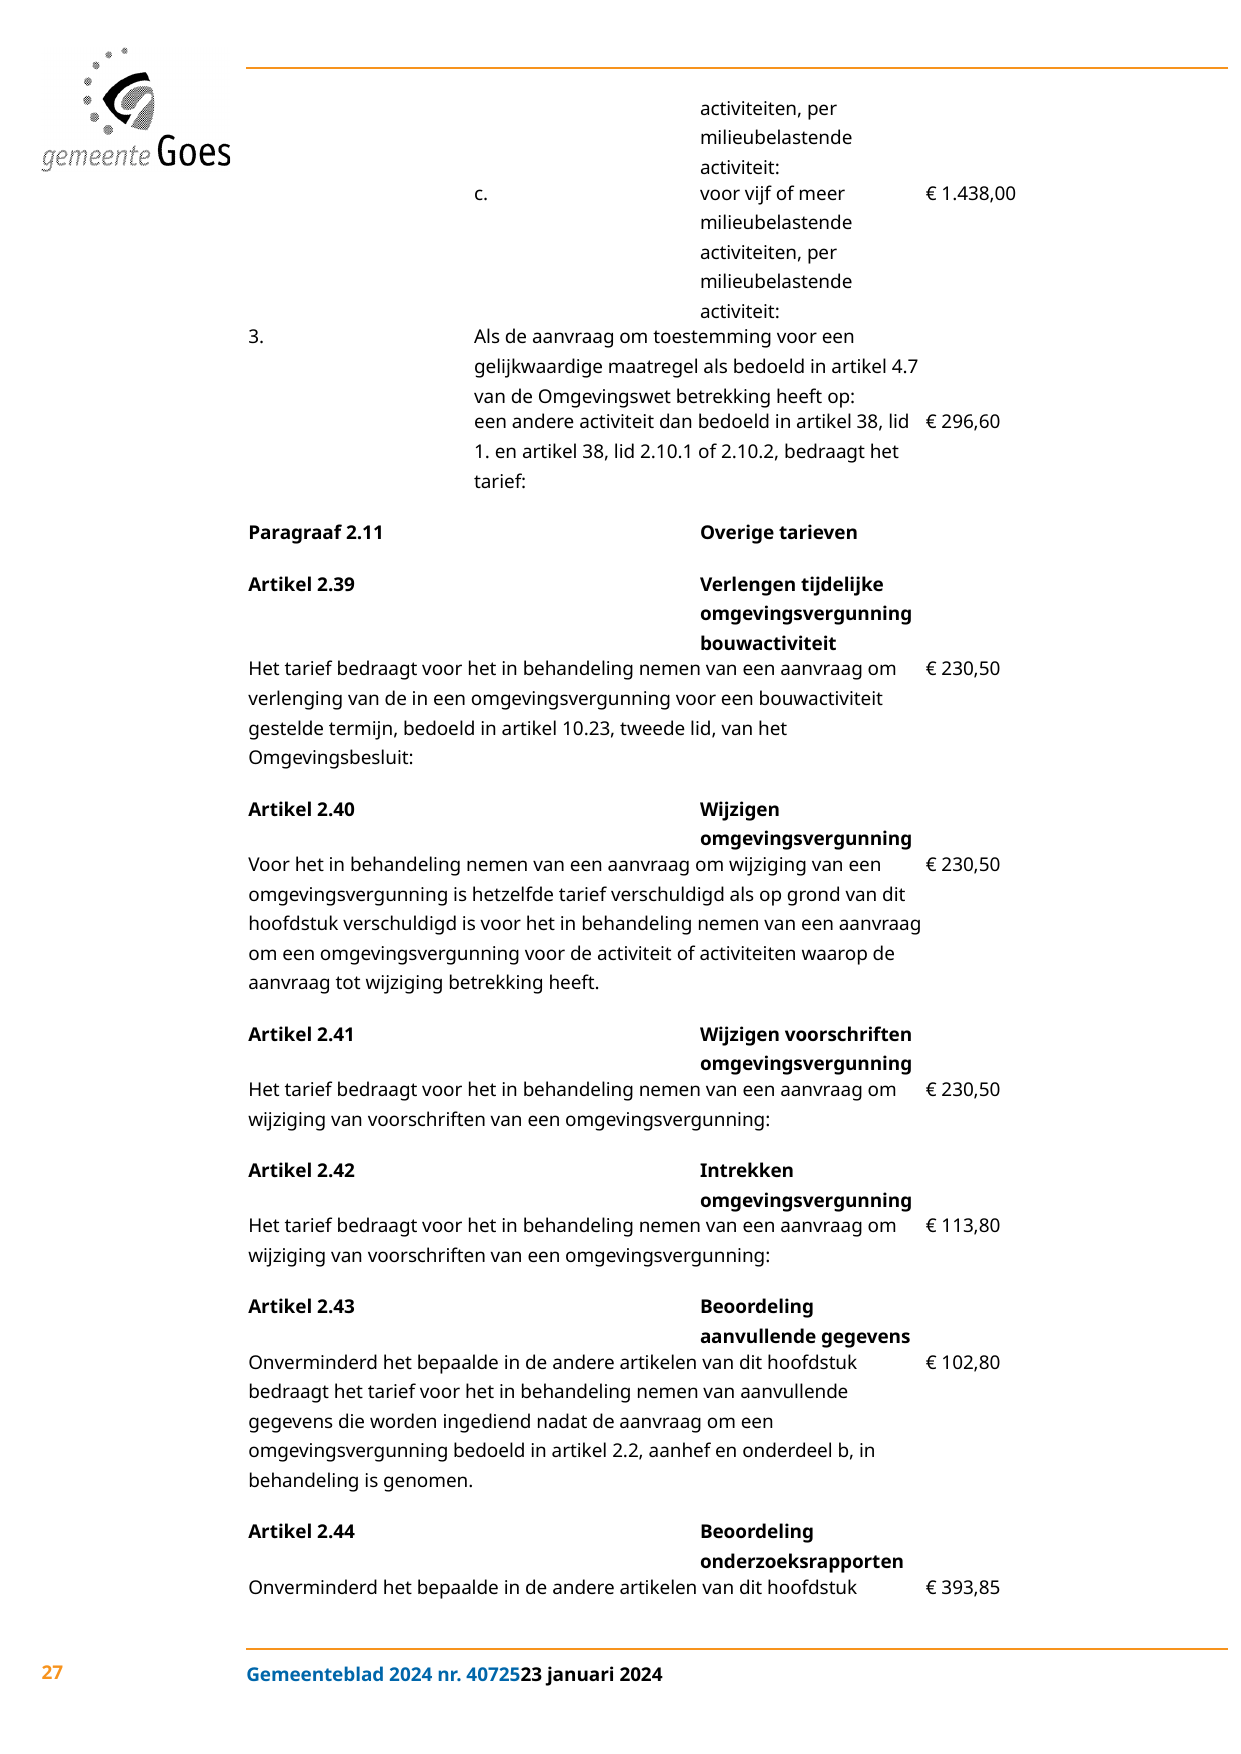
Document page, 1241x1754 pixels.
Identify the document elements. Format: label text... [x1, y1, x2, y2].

table_cell [248, 1268, 474, 1294]
table_cell [248, 180, 474, 324]
table_cell [926, 1157, 1152, 1213]
table_cell [926, 1294, 1152, 1349]
table_cell Beoordeling aanvullende gegevens [700, 1294, 926, 1349]
table_cell Artikel 2.42 [248, 1157, 700, 1213]
table_cell Artikel 2.40 [248, 796, 700, 851]
table_cell [926, 571, 1152, 656]
table_cell [926, 995, 1152, 1021]
table_cell Intrekken omgevingsvergunning [700, 1157, 926, 1213]
table_cell [926, 494, 1152, 519]
table_cell [474, 1493, 700, 1519]
table_cell Wijzigen omgevingsvergunning [700, 796, 926, 851]
table_cell [474, 1268, 700, 1294]
table_cell 3. [248, 324, 474, 409]
table_cell [474, 1132, 700, 1157]
table_cell [474, 494, 700, 519]
table_cell activiteiten, per milieubelastende activiteit: [700, 95, 926, 180]
table_cell [700, 995, 926, 1021]
table_cell Het tarief bedraagt voor het in behandeling nemen van een aanvraag om wijziging van voorschriften van een omgevingsvergunning: [248, 1213, 926, 1268]
table_cell € 102,80 [926, 1349, 1152, 1493]
table_cell [926, 1268, 1152, 1294]
table_cell [926, 519, 1152, 545]
table_cell Artikel 2.44 [248, 1519, 700, 1574]
table_cell [248, 1493, 474, 1519]
table_cell [700, 494, 926, 519]
table_cell [248, 545, 474, 571]
table_cell [926, 545, 1152, 571]
table_cell [474, 545, 700, 571]
table_cell [248, 1132, 474, 1157]
table_cell [926, 1493, 1152, 1519]
table_cell Wijzigen voorschriften omgevingsvergunning [700, 1021, 926, 1076]
table_cell [926, 95, 1152, 180]
table_cell Als de aanvraag om toestemming voor een gelijkwaardige maatregel als bedoeld in artikel 4.7 van de Omgevingswet betrekking heeft op: [474, 324, 926, 409]
table_cell [248, 409, 474, 493]
table_cell [926, 770, 1152, 796]
table_cell voor vijf of meer milieubelastende activiteiten, per milieubelastende activiteit: [700, 180, 926, 324]
table_cell Artikel 2.43 [248, 1294, 700, 1349]
table_cell [474, 770, 700, 796]
table_cell € 1.438,00 [926, 180, 1152, 324]
table_cell [248, 95, 474, 180]
table_cell [926, 796, 1152, 851]
table_cell [700, 1268, 926, 1294]
table_cell Het tarief bedraagt voor het in behandeling nemen van een aanvraag om wijziging van voorschriften van een omgevingsvergunning: [248, 1076, 926, 1132]
table_cell Beoordeling onderzoeksrapporten [700, 1519, 926, 1574]
table_cell [700, 770, 926, 796]
table_cell [700, 545, 926, 571]
table_cell [700, 1493, 926, 1519]
table_cell [926, 1519, 1152, 1574]
table_cell [926, 1021, 1152, 1076]
table_cell Artikel 2.41 [248, 1021, 700, 1076]
table_cell Verlengen tijdelijke omgevingsvergunning bouwactiviteit [700, 571, 926, 656]
table_cell [926, 324, 1152, 409]
picture [41, 47, 231, 172]
table_cell Paragraaf 2.11 [248, 519, 700, 545]
table_cell € 296,60 [926, 409, 1152, 493]
table_cell € 230,50 [926, 656, 1152, 770]
table_cell [248, 494, 474, 519]
table_cell € 393,85 [926, 1574, 1152, 1600]
table_cell Onverminderd het bepaalde in de andere artikelen van dit hoofdstuk [248, 1574, 926, 1600]
table_cell [248, 995, 474, 1021]
table_cell Het tarief bedraagt voor het in behandeling nemen van een aanvraag om verlenging van de in een omgevingsvergunning voor een bouwactiviteit gestelde termijn, bedoeld in artikel 10.23, tweede lid, van het Omgevingsbesluit: [248, 656, 926, 770]
table_cell € 113,80 [926, 1213, 1152, 1268]
table_cell [700, 1132, 926, 1157]
table_cell een andere activiteit dan bedoeld in artikel 38, lid 1. en artikel 38, lid 2.10.1 of 2.10.2, bedraagt het tarief: [474, 409, 926, 493]
table_cell [926, 1132, 1152, 1157]
table_cell Overige tarieven [700, 519, 926, 545]
table_cell Artikel 2.39 [248, 571, 700, 656]
table_cell Onverminderd het bepaalde in de andere artikelen van dit hoofdstuk bedraagt het tarief voor het in behandeling nemen van aanvullende gegevens die worden ingediend nadat de aanvraag om een omgevingsvergunning bedoeld in artikel 2.2, aanhef en onderdeel b, in behandeling is genomen. [248, 1349, 926, 1493]
table_cell € 230,50 [926, 1076, 1152, 1132]
table_cell Voor het in behandeling nemen van een aanvraag om wijziging van een omgevingsvergunning is hetzelfde tarief verschuldigd als op grond van dit hoofdstuk verschuldigd is voor het in behandeling nemen van een aanvraag om een omgevingsvergunning voor de activiteit of activiteiten waarop de aanvraag tot wijziging betrekking heeft. [248, 851, 926, 995]
table_cell [474, 995, 700, 1021]
table_cell [474, 95, 700, 180]
table_cell c. [474, 180, 700, 324]
table_cell [248, 770, 474, 796]
table_cell € 230,50 [926, 851, 1152, 995]
